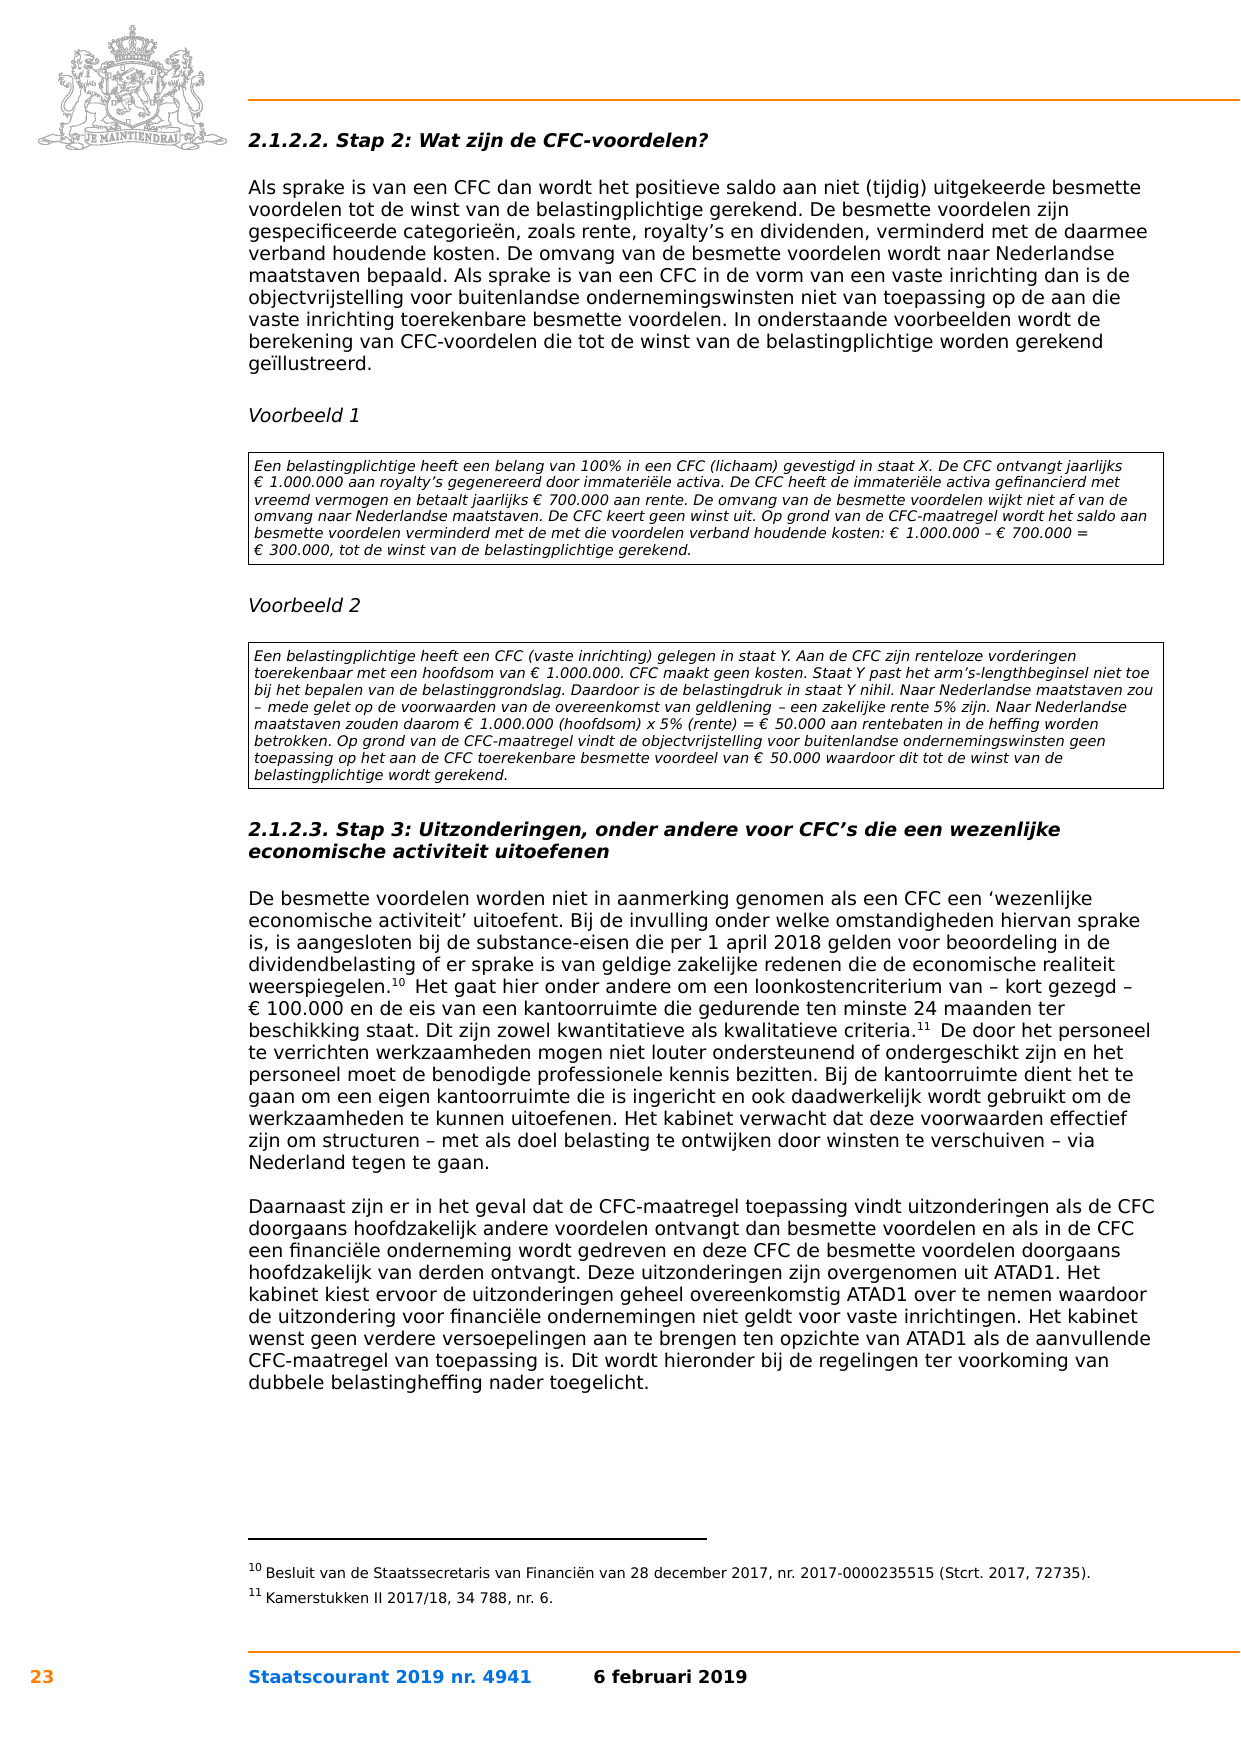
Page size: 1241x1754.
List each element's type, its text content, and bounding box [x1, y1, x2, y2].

text De besmette voordelen worden niet in aanmerking genomen als een CFC een ‘wezenlijke economische activiteit’ uitoefent. Bij de invulling onder welke omstandigheden hiervan sprake is, is aangesloten bij de substance-eisen die per 1 april 2018 gelden voor beoordeling in de dividendbelasting of er sprake is van geldige zakelijke redenen die de economische realiteit weerspiegelen. Het gaat hier onder andere om een loonkostencriterium van – kort gezegd – € 100.000 en de eis van een kantoorruimte die gedurende ten minste 24 maanden ter beschikking staat. Dit zijn zowel kwantitatieve als kwalitatieve criteria. De door het personeel te verrichten werkzaamheden mogen niet louter ondersteunend of ondergeschikt zijn en het personeel moet de benodigde professionele kennis bezitten. Bij de kantoorruimte dient het te gaan om een eigen kantoorruimte die is ingericht en ook daadwerkelijk wordt gebruikt om de werkzaamheden te kunnen uitoefenen. Het kabinet verwacht dat deze voorwaarden effectief zijn om structuren – met als doel belasting te ontwijken door winsten te verschuiven – via Nederland tegen te gaan. [248, 888, 1163, 1174]
table_header Een belastingplichtige heeft een belang van 100% in een CFC (lichaam) gevestigd in staat X. De CFC ontvangt jaarlijks € 1.000.000 aan royalty’s gegenereerd door immateriële activa. De CFC heeft de immateriële activa gefinancierd met vreemd vermogen en betaalt jaarlijks € 700.000 aan rente. De omvang van de besmette voordelen wijkt niet af van de omvang naar Nederlandse maatstaven. De CFC keert geen winst uit. Op grond van de CFC-maatregel wordt het saldo aan besmette voordelen verminderd met de met die voordelen verband houdende kosten: € 1.000.000 – € 700.000 = € 300.000, tot de winst van de belastingplichtige gerekend. [249, 453, 1163, 564]
subtitle 2.1.2.3. Stap 3: Uitzonderingen, onder andere voor CFC’s die een wezenlijke economische activiteit uitoefenen [248, 819, 1163, 863]
table_header Een belastingplichtige heeft een CFC (vaste inrichting) gelegen in staat Y. Aan de CFC zijn renteloze vorderingen toerekenbaar met een hoofdsom van € 1.000.000. CFC maakt geen kosten. Staat Y past het arm’s-lengthbeginsel niet toe bij het bepalen van de belastinggrondslag. Daardoor is de belastingdruk in staat Y nihil. Naar Nederlandse maatstaven zou – mede gelet op de voorwaarden van de overeenkomst van geldlening – een zakelijke rente 5% zijn. Naar Nederlandse maatstaven zouden daarom € 1.000.000 (hoofdsom) x 5% (rente) = € 50.000 aan rentebaten in de heffing worden betrokken. Op grond van de CFC-maatregel vindt de objectvrijstelling voor buitenlandse ondernemingswinsten geen toepassing op het aan de CFC toerekenbare besmette voordeel van € 50.000 waardoor dit tot de winst van de belastingplichtige wordt gerekend. [249, 643, 1163, 788]
picture [38, 25, 227, 150]
text Besluit van de Staatssecretaris van Financiën van 28 december 2017, nr. 2017-0000235515 (Stcrt. 2017, 72735). [248, 1561, 1163, 1583]
subtitle Voorbeeld 2 [248, 595, 1163, 617]
text Daarnaast zijn er in het geval dat de CFC-maatregel toepassing vindt uitzonderingen als de CFC doorgaans hoofdzakelijk andere voordelen ontvangt dan besmette voordelen en als in de CFC een financiële onderneming wordt gedreven en deze CFC de besmette voordelen doorgaans hoofdzakelijk van derden ontvangt. Deze uitzonderingen zijn overgenomen uit ATAD1. Het kabinet kiest ervoor de uitzonderingen geheel overeenkomstig ATAD1 over te nemen waardoor de uitzondering voor financiële ondernemingen niet geldt voor vaste inrichtingen. Het kabinet wenst geen verdere versoepelingen aan te brengen ten opzichte van ATAD1 als de aanvullende CFC-maatregel van toepassing is. Dit wordt hieronder bij de regelingen ter voorkoming van dubbele belastingheffing nader toegelicht. [248, 1196, 1163, 1394]
text Kamerstukken II 2017/18, 34 788, nr. 6. [248, 1586, 1163, 1608]
subtitle Voorbeeld 1 [248, 405, 1163, 427]
text Als sprake is van een CFC dan wordt het positieve saldo aan niet (tijdig) uitgekeerde besmette voordelen tot de winst van de belastingplichtige gerekend. De besmette voordelen zijn gespecificeerde categorieën, zoals rente, royalty’s en dividenden, verminderd met de daarmee verband houdende kosten. De omvang van de besmette voordelen wordt naar Nederlandse maatstaven bepaald. Als sprake is van een CFC in de vorm van een vaste inrichting dan is de objectvrijstelling voor buitenlandse ondernemingswinsten niet van toepassing op de aan die vaste inrichting toerekenbare besmette voordelen. In onderstaande voorbeelden wordt de berekening van CFC-voordelen die tot de winst van de belastingplichtige worden gerekend geïllustreerd. [248, 177, 1163, 375]
subtitle 2.1.2.2. Stap 2: Wat zijn de CFC-voordelen? [248, 130, 1163, 152]
